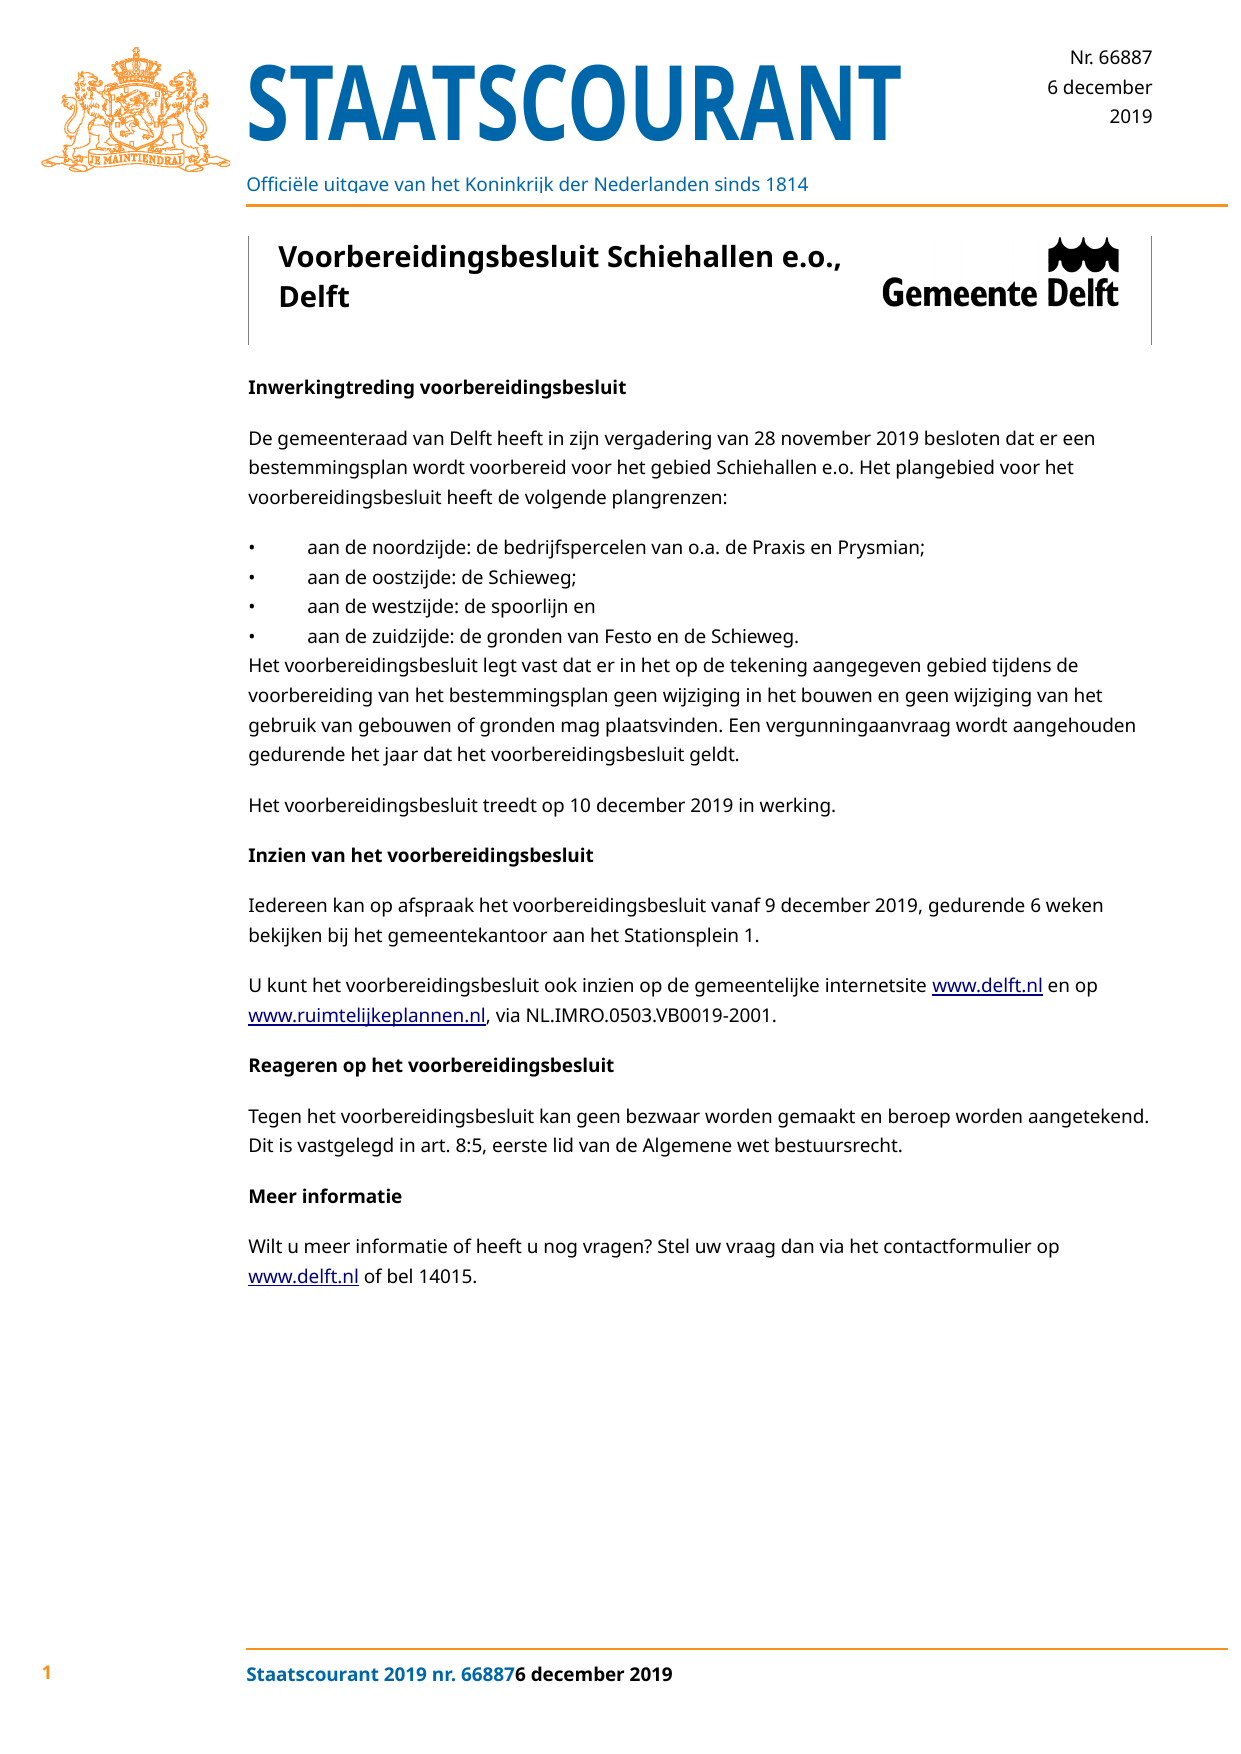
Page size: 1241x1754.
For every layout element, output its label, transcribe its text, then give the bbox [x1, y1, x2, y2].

list aan de zuidzijde: de gronden van Festo en de Schieweg. [248, 623, 1152, 649]
list aan de westzijde: de spoorlijn en [248, 593, 1152, 619]
text U kunt het voorbereidingsbesluit ook inzien op de gemeentelijke internetsite www.delft.nl en op www.ruimtelijkeplannen.nl, via NL.IMRO.0503.VB0019-2001. [248, 973, 1152, 1028]
table_header [850, 236, 1151, 345]
text Meer informatie [248, 1183, 1152, 1209]
text Tegen het voorbereidingsbesluit kan geen bezwaar worden gemaakt en beroep worden aangetekend. Dit is vastgelegd in art. 8:5, eerste lid van de Algemene wet bestuursrecht. [248, 1103, 1152, 1158]
picture [882, 236, 1119, 309]
text Inzien van het voorbereidingsbesluit [248, 842, 1152, 868]
text Iedereen kan op afspraak het voorbereidingsbesluit vanaf 9 december 2019, gedurende 6 weken bekijken bij het gemeentekantoor aan het Stationsplein 1. [248, 893, 1152, 948]
text Inwerkingtreding voorbereidingsbesluit [248, 374, 1152, 400]
text Reageren op het voorbereidingsbesluit [248, 1053, 1152, 1078]
text Wilt u meer informatie of heeft u nog vragen? Stel uw vraag dan via het contactformulier op www.delft.nl of bel 14015. [248, 1233, 1152, 1289]
text Het voorbereidingsbesluit treedt op 10 december 2019 in werking. [248, 792, 1152, 817]
text De gemeenteraad van Delft heeft in zijn vergadering van 28 november 2019 besloten dat er een bestemmingsplan wordt voorbereid voor het gebied Schiehallen e.o. Het plangebied voor het voorbereidingsbesluit heeft de volgende plangrenzen: [248, 425, 1152, 509]
picture [41, 47, 231, 172]
text Het voorbereidingsbesluit legt vast dat er in het op de tekening aangegeven gebied tijdens de voorbereiding van het bestemmingsplan geen wijziging in het bouwen en geen wijziging van het gebruik van gebouwen of gronden mag plaatsvinden. Een vergunningaanvraag wordt aangehouden gedurende het jaar dat het voorbereidingsbesluit geldt. [248, 653, 1152, 767]
list aan de oostzijde: de Schieweg; [248, 564, 1152, 589]
list aan de noordzijde: de bedrijfspercelen van o.a. de Praxis en Prysmian; [248, 534, 1152, 560]
table_header Voorbereidingsbesluit Schiehallen e.o., Delft [249, 236, 850, 345]
